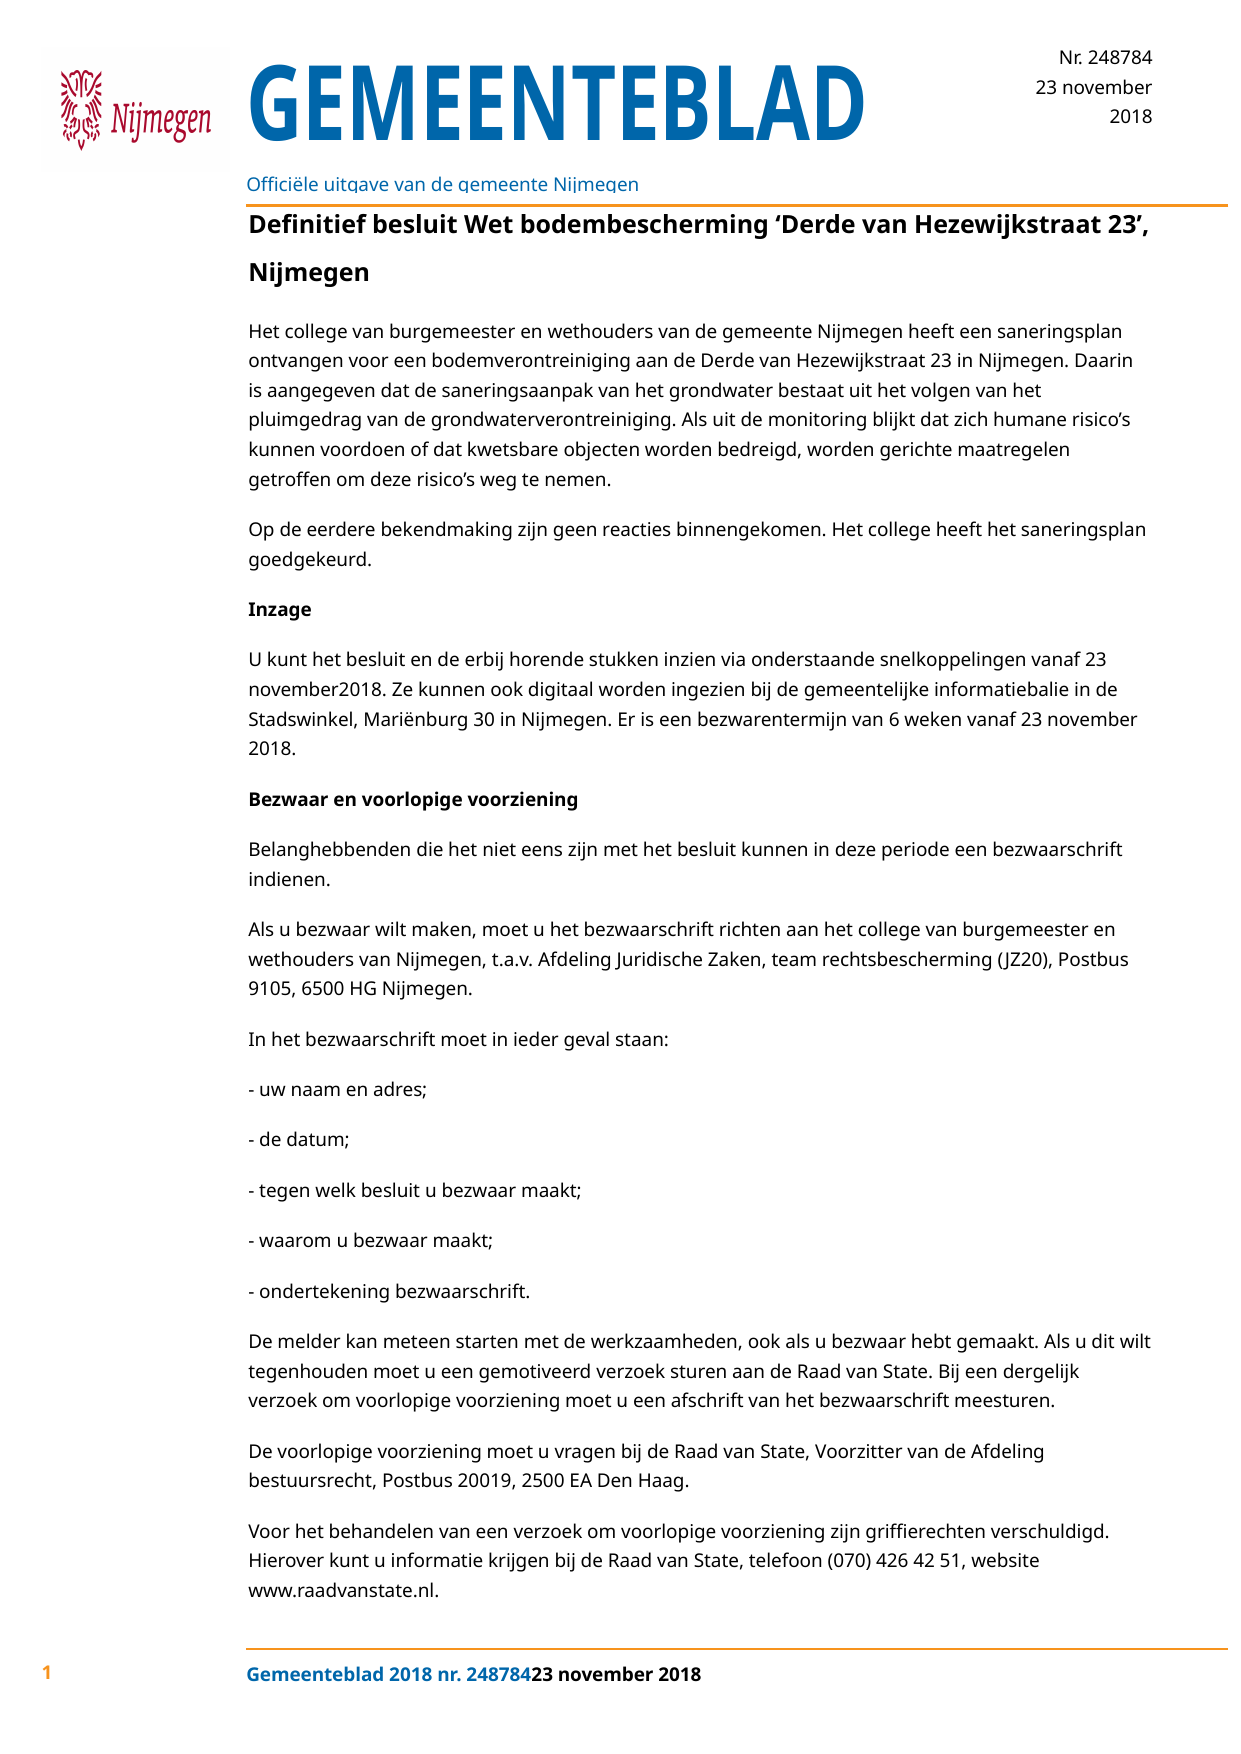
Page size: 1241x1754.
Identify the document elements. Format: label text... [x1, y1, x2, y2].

text Voor het behandelen van een verzoek om voorlopige voorziening zijn griffierechten verschuldigd. Hierover kunt u informatie krijgen bij de Raad van State, telefoon (070) 426 42 51, website www.raadvanstate.nl. [248, 1518, 1152, 1603]
text Als u bezwaar wilt maken, moet u het bezwaarschrift richten aan het college van burgemeester en wethouders van Nijmegen, t.a.v. Afdeling Juridische Zaken, team rechtsbescherming (JZ20), Postbus 9105, 6500 HG Nijmegen. [248, 916, 1152, 1001]
text De voorlopige voorziening moet u vragen bij de Raad van State, Voorzitter van de Afdeling bestuursrecht, Postbus 20019, 2500 EA Den Haag. [248, 1438, 1152, 1493]
text In het bezwaarschrift moet in ieder geval staan: [248, 1026, 1152, 1052]
text - de datum; [248, 1127, 1152, 1152]
text U kunt het besluit en de erbij horende stukken inzien via onderstaande snelkoppelingen vanaf 23 november2018. Ze kunnen ook digitaal worden ingezien bij de gemeentelijke informatiebalie in de Stadswinkel, Mariënburg 30 in Nijmegen. Er is een bezwarentermijn van 6 weken vanaf 23 november 2018. [248, 647, 1152, 761]
text Op de eerdere bekendmaking zijn geen reacties binnengekomen. Het college heeft het saneringsplan goedgekeurd. [248, 516, 1152, 572]
text - uw naam en adres; [248, 1076, 1152, 1102]
picture [41, 47, 231, 172]
text - ondertekening bezwaarschrift. [248, 1278, 1152, 1304]
text Definitief besluit Wet bodembescherming ‘Derde van Hezewijkstraat 23’, Nijmegen [248, 207, 1152, 288]
text Inzage [248, 596, 1152, 622]
text - tegen welk besluit u bezwaar maakt; [248, 1177, 1152, 1203]
text De melder kan meteen starten met de werkzaamheden, ook als u bezwaar hebt gemaakt. Als u dit wilt tegenhouden moet u een gemotiveerd verzoek sturen aan de Raad van State. Bij een dergelijk verzoek om voorlopige voorziening moet u een afschrift van het bezwaarschrift meesturen. [248, 1328, 1152, 1413]
text Het college van burgemeester en wethouders van de gemeente Nijmegen heeft een saneringsplan ontvangen voor een bodemverontreiniging aan de Derde van Hezewijkstraat 23 in Nijmegen. Daarin is aangegeven dat de saneringsaanpak van het grondwater bestaat uit het volgen van het pluimgedrag van de grondwaterverontreiniging. Als uit de monitoring blijkt dat zich humane risico’s kunnen voordoen of dat kwetsbare objecten worden bedreigd, worden gerichte maatregelen getroffen om deze risico’s weg te nemen. [248, 318, 1152, 492]
text Bezwaar en voorlopige voorziening [248, 786, 1152, 812]
text - waarom u bezwaar maakt; [248, 1227, 1152, 1253]
text Belanghebbenden die het niet eens zijn met het besluit kunnen in deze periode een bezwaarschrift indienen. [248, 836, 1152, 892]
